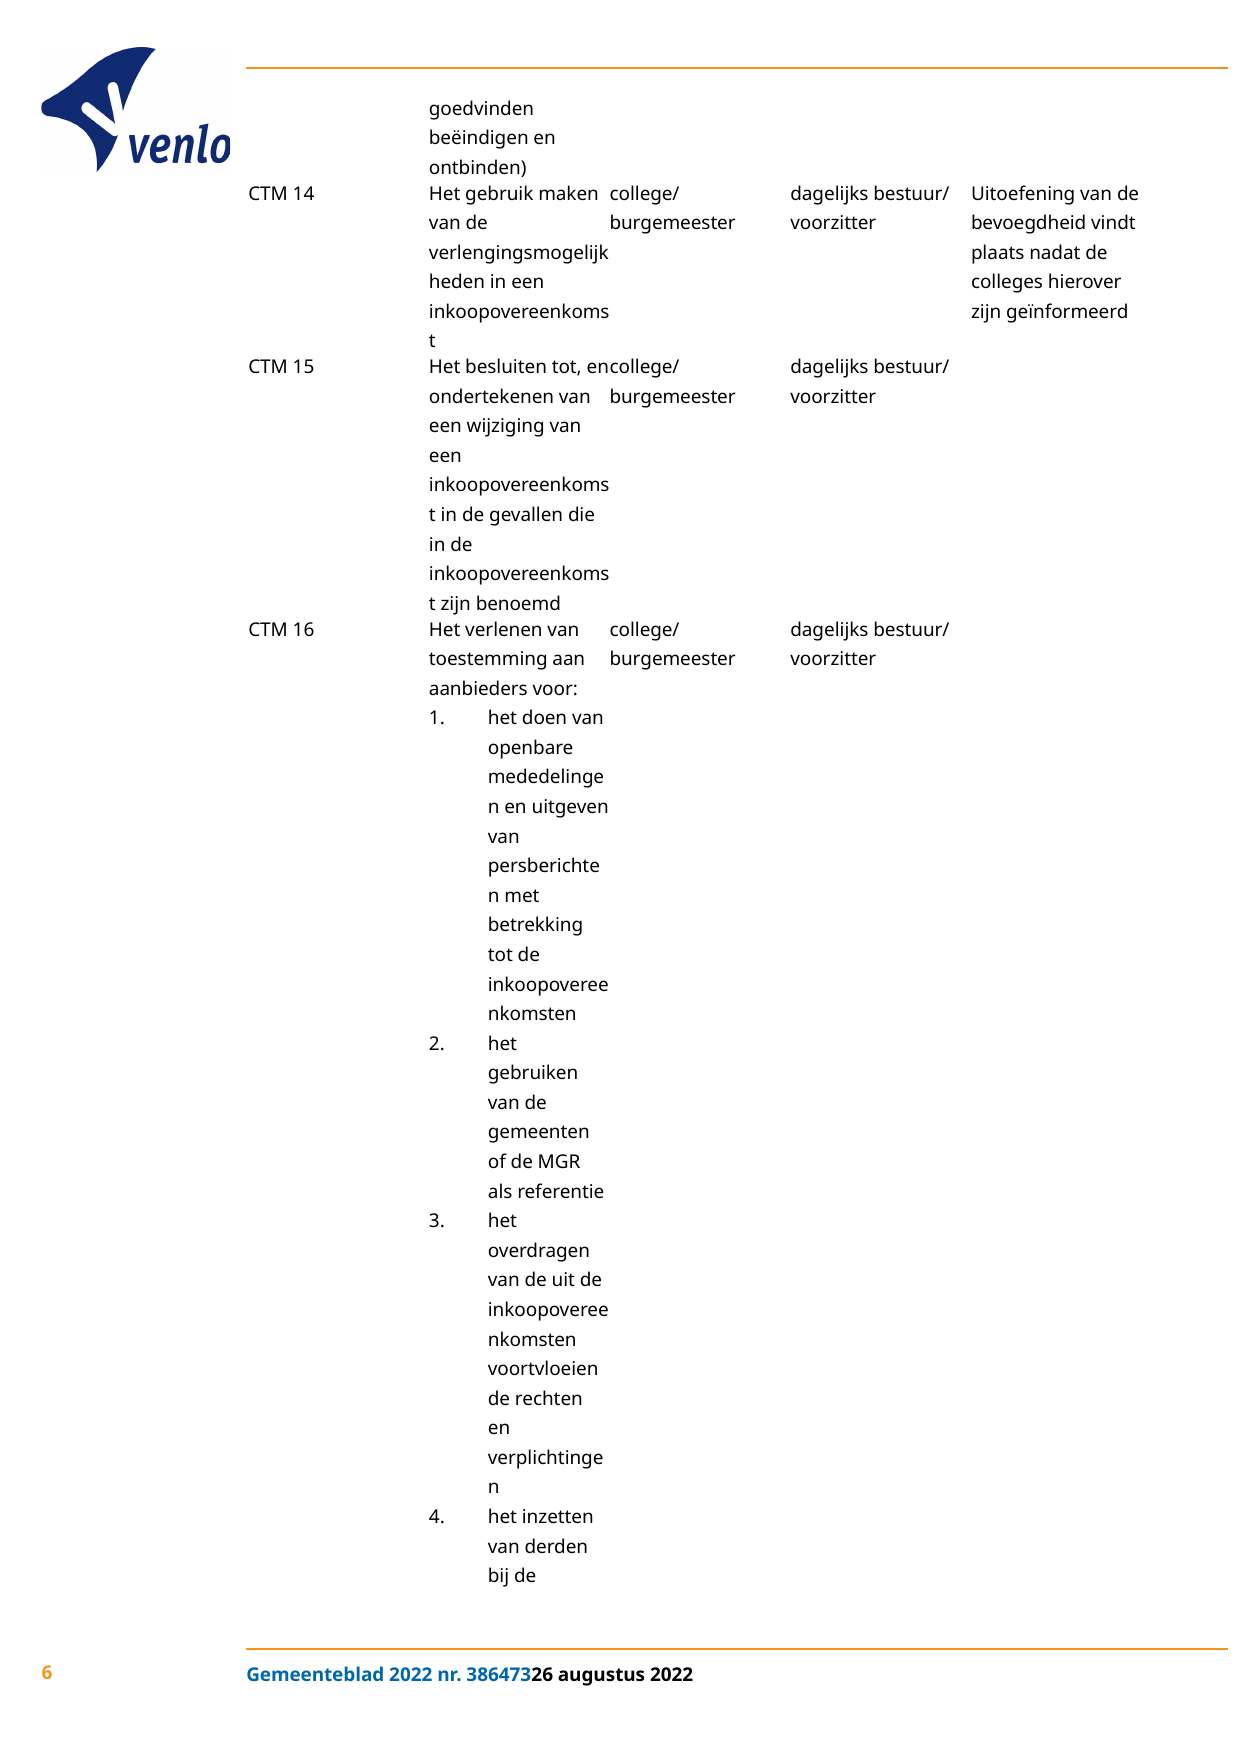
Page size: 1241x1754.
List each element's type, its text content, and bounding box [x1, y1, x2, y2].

table_cell college/ burgemeester [609, 180, 790, 353]
table_cell Het gebruik maken van de verlengingsmogelijkheden in een inkoopovereenkomst [429, 180, 609, 353]
table_cell Het besluiten tot, en ondertekenen van een wijziging van een inkoopovereenkomst in de gevallen die in de inkoopovereenkomst zijn benoemd [429, 353, 609, 616]
picture [41, 47, 231, 172]
table_cell college/ burgemeester [609, 353, 790, 616]
table_cell [248, 95, 429, 180]
table_cell Uitoefening van de bevoegdheid vindt plaats nadat de colleges hierover zijn geïnformeerd [971, 180, 1152, 353]
table_cell dagelijks bestuur/ voorzitter [790, 180, 971, 353]
table_cell CTM 14 [248, 180, 429, 353]
table_cell college/ burgemeester [609, 616, 790, 1588]
table_cell CTM 16 [248, 616, 429, 1588]
table_cell [790, 95, 971, 180]
table_cell [971, 616, 1152, 1588]
table_cell goedvinden beëindigen en ontbinden) [429, 95, 609, 180]
table_cell dagelijks bestuur/ voorzitter [790, 353, 971, 616]
table_cell dagelijks bestuur/ voorzitter [790, 616, 971, 1588]
table_cell [971, 353, 1152, 616]
table_cell CTM 15 [248, 353, 429, 616]
table_cell [609, 95, 790, 180]
table_cell [971, 95, 1152, 180]
table_cell Het verlenen van toestemming aan aanbieders voor: het doen van openbare mededelingen en uitgeven van persberichten met betrekking tot de inkoopovereenkomsten het gebruiken van de gemeenten of de MGR als referentie het overdragen van de uit de inkoopovereenkomsten voortvloeiende rechten en verplichtingen het inzetten van derden bij de [429, 616, 609, 1588]
